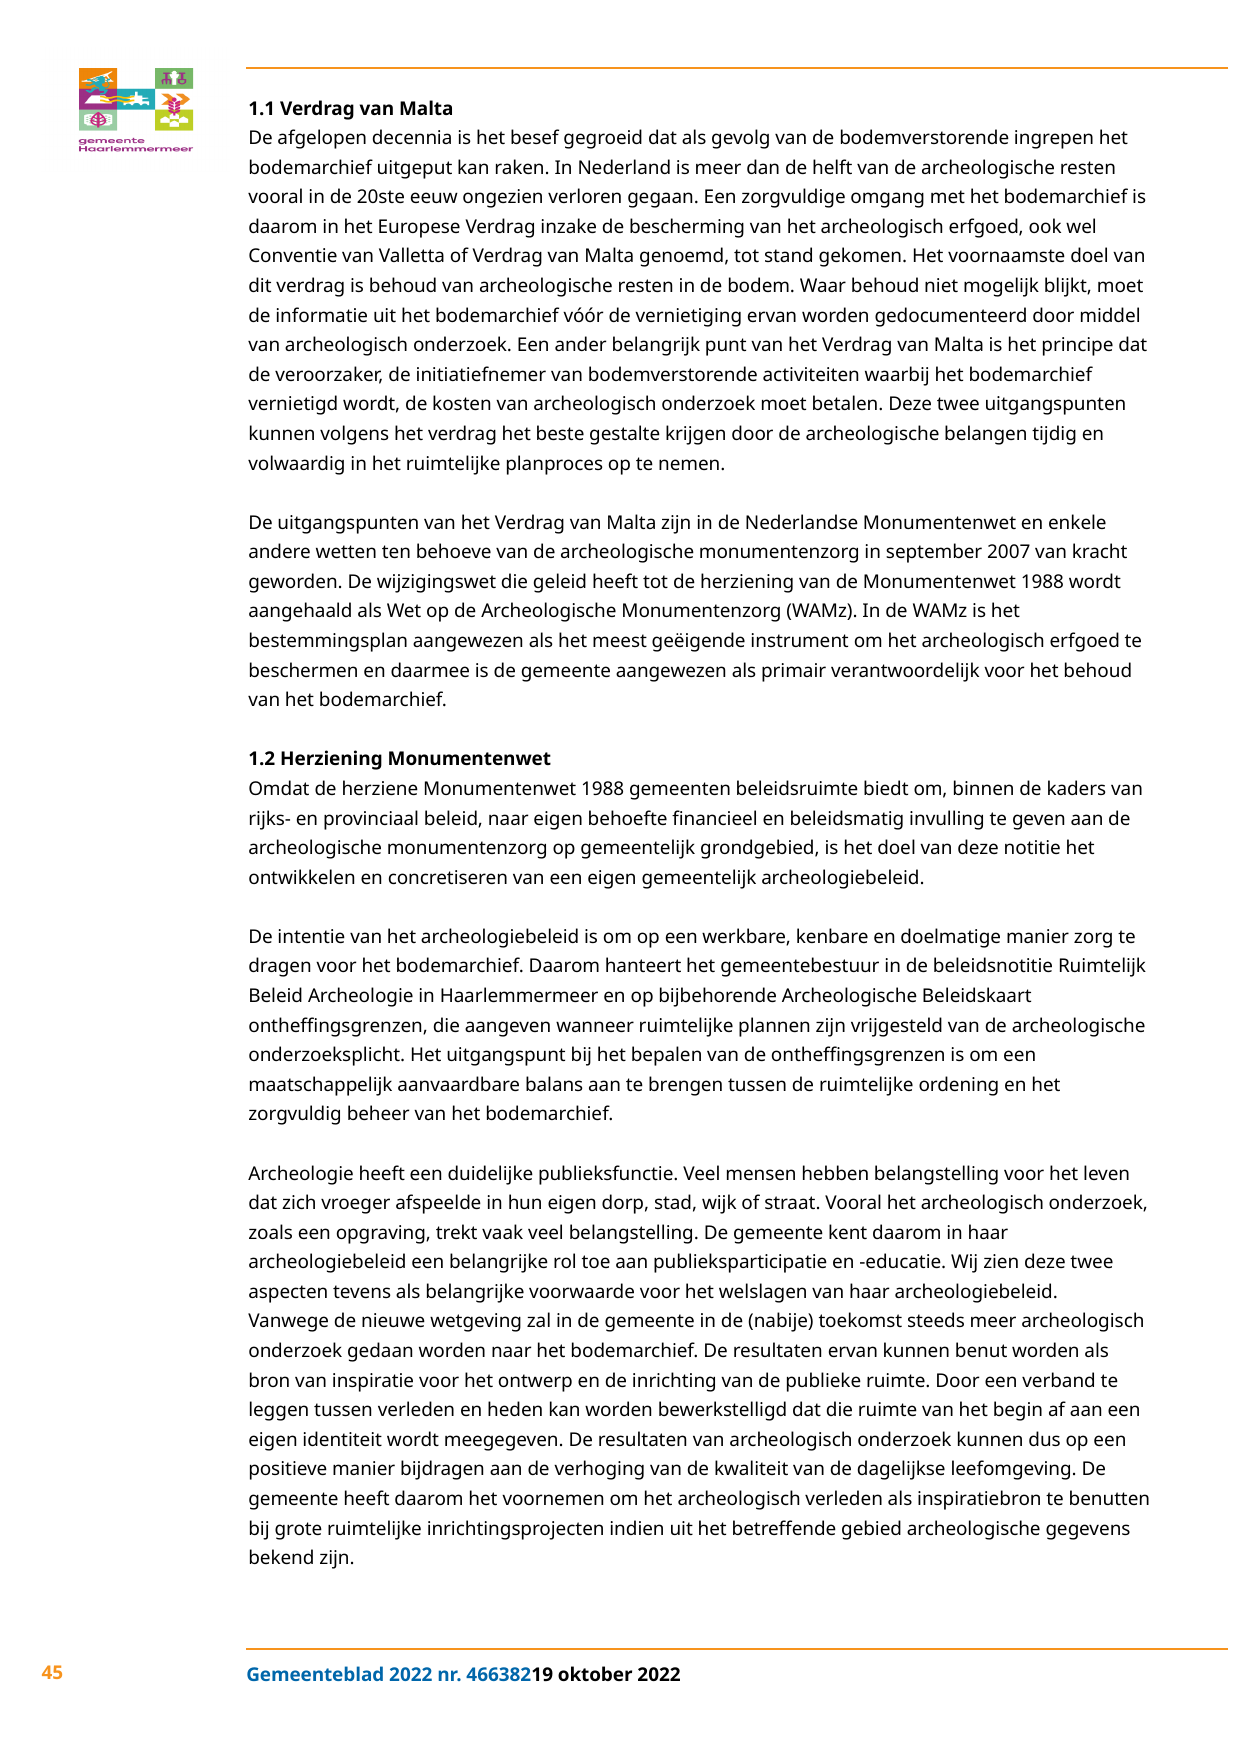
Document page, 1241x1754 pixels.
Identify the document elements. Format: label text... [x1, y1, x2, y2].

picture [41, 47, 231, 172]
text Omdat de herziene Monumentenwet 1988 gemeenten beleidsruimte biedt om, binnen de kaders van rijks- en provinciaal beleid, naar eigen behoefte financieel en beleidsmatig invulling te geven aan de archeologische monumentenzorg op gemeentelijk grondgebied, is het doel van deze notitie het ontwikkelen en concretiseren van een eigen gemeentelijk archeologiebeleid. [248, 775, 1152, 890]
text 1.1 Verdrag van Malta [248, 95, 1152, 121]
text De intentie van het archeologiebeleid is om op een werkbare, kenbare en doelmatige manier zorg te dragen voor het bodemarchief. Daarom hanteert het gemeentebestuur in de beleidsnotitie Ruimtelijk Beleid Archeologie in Haarlemmermeer en op bijbehorende Archeologische Beleidskaart ontheffingsgrenzen, die aangeven wanneer ruimtelijke plannen zijn vrijgesteld van de archeologische onderzoeksplicht. Het uitgangspunt bij het bepalen van de ontheffingsgrenzen is om een maatschappelijk aanvaardbare balans aan te brengen tussen de ruimtelijke ordening en het zorgvuldig beheer van het bodemarchief. [248, 923, 1152, 1126]
text Archeologie heeft een duidelijke publieksfunctie. Veel mensen hebben belangstelling voor het leven dat zich vroeger afspeelde in hun eigen dorp, stad, wijk of straat. Vooral het archeologisch onderzoek, zoals een opgraving, trekt vaak veel belangstelling. De gemeente kent daarom in haar archeologiebeleid een belangrijke rol toe aan publieksparticipatie en -educatie. Wij zien deze twee aspecten tevens als belangrijke voorwaarde voor het welslagen van haar archeologiebeleid. [248, 1160, 1152, 1304]
text De afgelopen decennia is het besef gegroeid dat als gevolg van de bodemverstorende ingrepen het bodemarchief uitgeput kan raken. In Nederland is meer dan de helft van de archeologische resten vooral in de 20ste eeuw ongezien verloren gegaan. Een zorgvuldige omgang met het bodemarchief is daarom in het Europese Verdrag inzake de bescherming van het archeologisch erfgoed, ook wel Conventie van Valletta of Verdrag van Malta genoemd, tot stand gekomen. Het voornaamste doel van dit verdrag is behoud van archeologische resten in de bodem. Waar behoud niet mogelijk blijkt, moet de informatie uit het bodemarchief vóór de vernietiging ervan worden gedocumenteerd door middel van archeologisch onderzoek. Een ander belangrijk punt van het Verdrag van Malta is het principe dat de veroorzaker, de initiatiefnemer van bodemverstorende activiteiten waarbij het bodemarchief vernietigd wordt, de kosten van archeologisch onderzoek moet betalen. Deze twee uitgangspunten kunnen volgens het verdrag het beste gestalte krijgen door de archeologische belangen tijdig en volwaardig in het ruimtelijke planproces op te nemen. [248, 124, 1152, 476]
text De uitgangspunten van het Verdrag van Malta zijn in de Nederlandse Monumentenwet en enkele andere wetten ten behoeve van de archeologische monumentenzorg in september 2007 van kracht geworden. De wijzigingswet die geleid heeft tot de herziening van de Monumentenwet 1988 wordt aangehaald als Wet op de Archeologische Monumentenzorg (WAMz). In de WAMz is het bestemmingsplan aangewezen als het meest geëigende instrument om het archeologisch erfgoed te beschermen en daarmee is de gemeente aangewezen als primair verantwoordelijk voor het behoud van het bodemarchief. [248, 509, 1152, 712]
text Vanwege de nieuwe wetgeving zal in de gemeente in de (nabije) toekomst steeds meer archeologisch onderzoek gedaan worden naar het bodemarchief. De resultaten ervan kunnen benut worden als bron van inspiratie voor het ontwerp en de inrichting van de publieke ruimte. Door een verband te leggen tussen verleden en heden kan worden bewerkstelligd dat die ruimte van het begin af aan een eigen identiteit wordt meegegeven. De resultaten van archeologisch onderzoek kunnen dus op een positieve manier bijdragen aan de verhoging van de kwaliteit van de dagelijkse leefomgeving. De gemeente heeft daarom het voornemen om het archeologisch verleden als inspiratiebron te benutten bij grote ruimtelijke inrichtingsprojecten indien uit het betreffende gebied archeologische gegevens bekend zijn. [248, 1308, 1152, 1570]
text 1.2 Herziening Monumentenwet [248, 746, 1152, 771]
